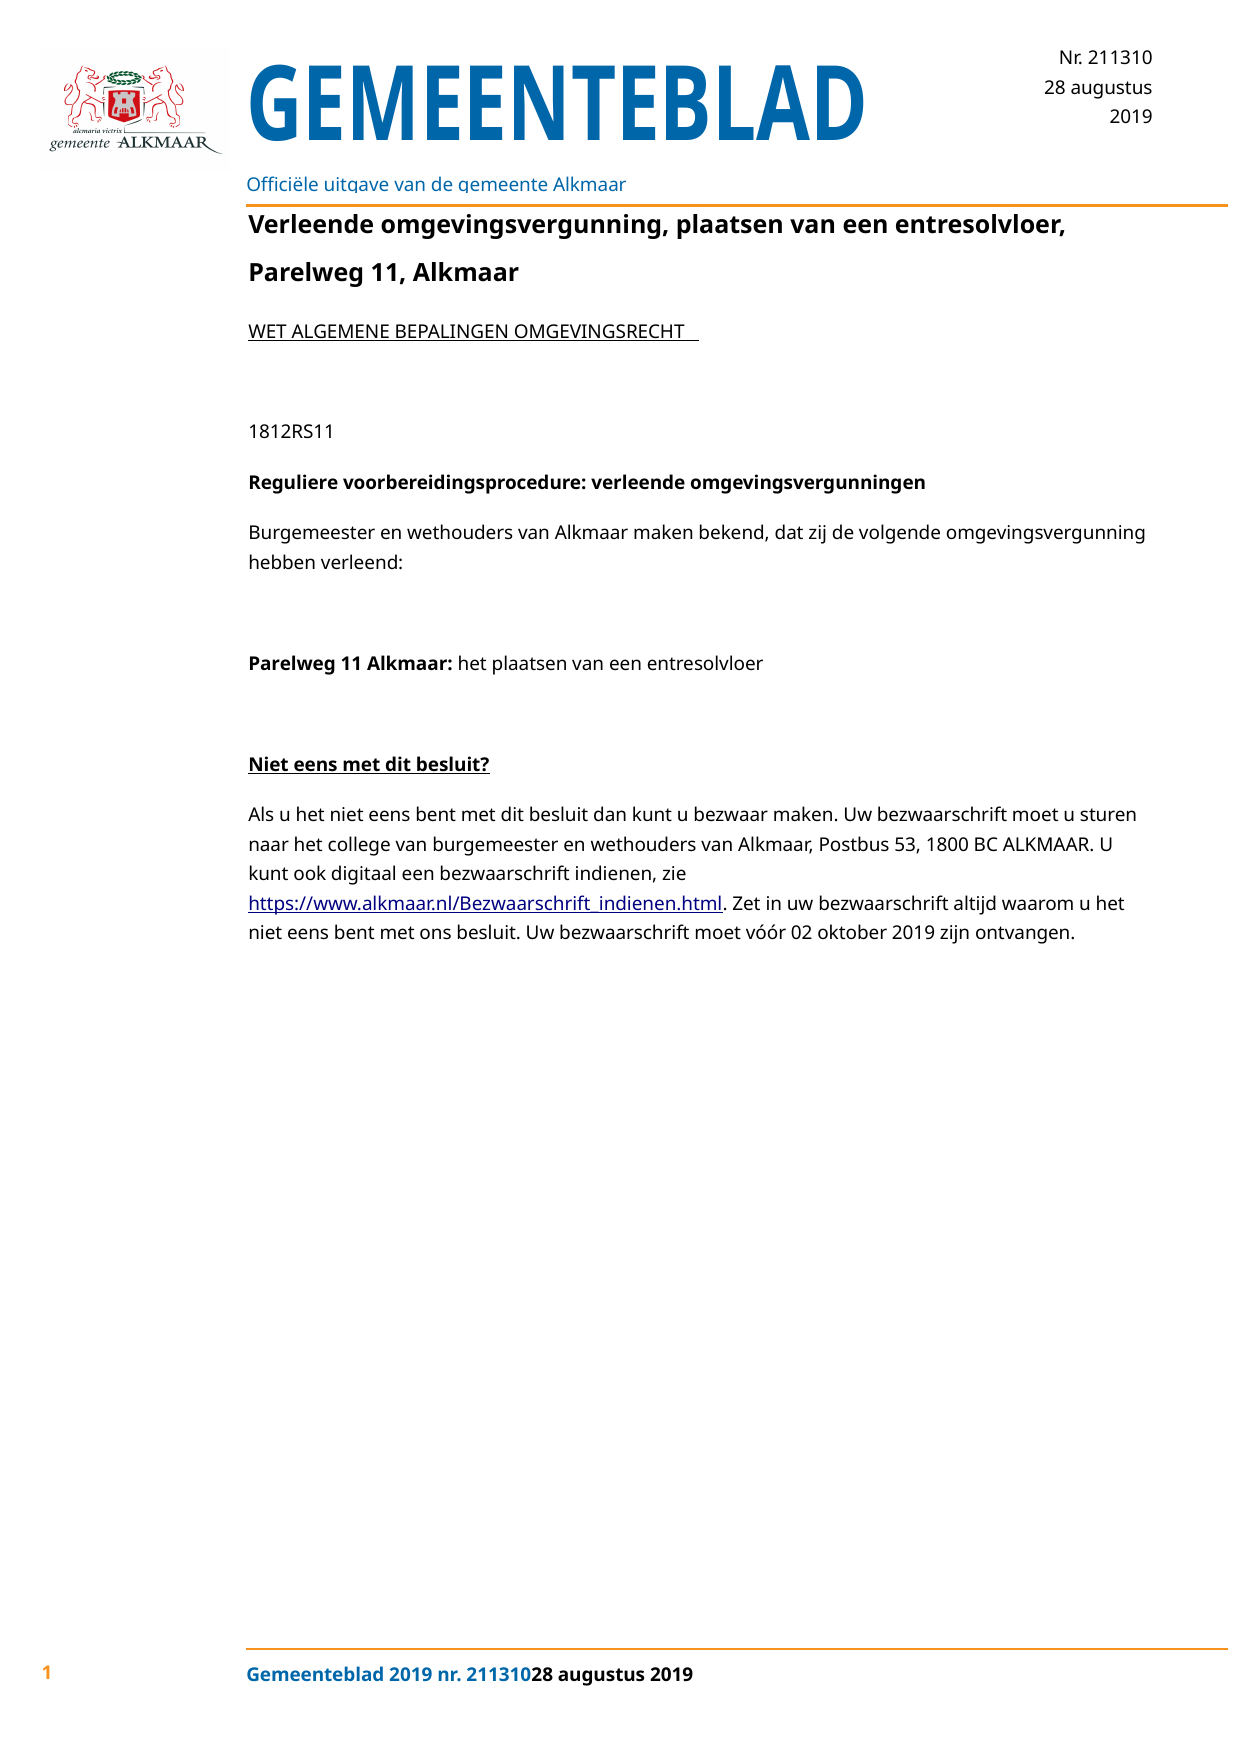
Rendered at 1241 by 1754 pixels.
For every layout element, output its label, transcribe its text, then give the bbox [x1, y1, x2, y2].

text Niet eens met dit besluit? [248, 751, 1152, 777]
text Burgemeester en wethouders van Alkmaar maken bekend, dat zij de volgende omgevingsvergunning hebben verleend: [248, 519, 1152, 575]
text WET ALGEMENE BEPALINGEN OMGEVINGSRECHT [248, 318, 1152, 344]
text Als u het niet eens bent met dit besluit dan kunt u bezwaar maken. Uw bezwaarschrift moet u sturen naar het college van burgemeester en wethouders van Alkmaar, Postbus 53, 1800 BC ALKMAAR. U kunt ook digitaal een bezwaarschrift indienen, zie https://www.alkmaar.nl/Bezwaarschrift_indienen.html. Zet in uw bezwaarschrift altijd waarom u het niet eens bent met ons besluit. Uw bezwaarschrift moet vóór 02 oktober 2019 zijn ontvangen. [248, 801, 1152, 945]
text 1812RS11 [248, 419, 1152, 444]
text Verleende omgevingsvergunning, plaatsen van een entresolvloer, Parelweg 11, Alkmaar [248, 207, 1152, 288]
picture [41, 47, 231, 172]
text Parelweg 11 Alkmaar: het plaatsen van een entresolvloer [248, 650, 1152, 676]
text Reguliere voorbereidingsprocedure: verleende omgevingsvergunningen [248, 469, 1152, 495]
